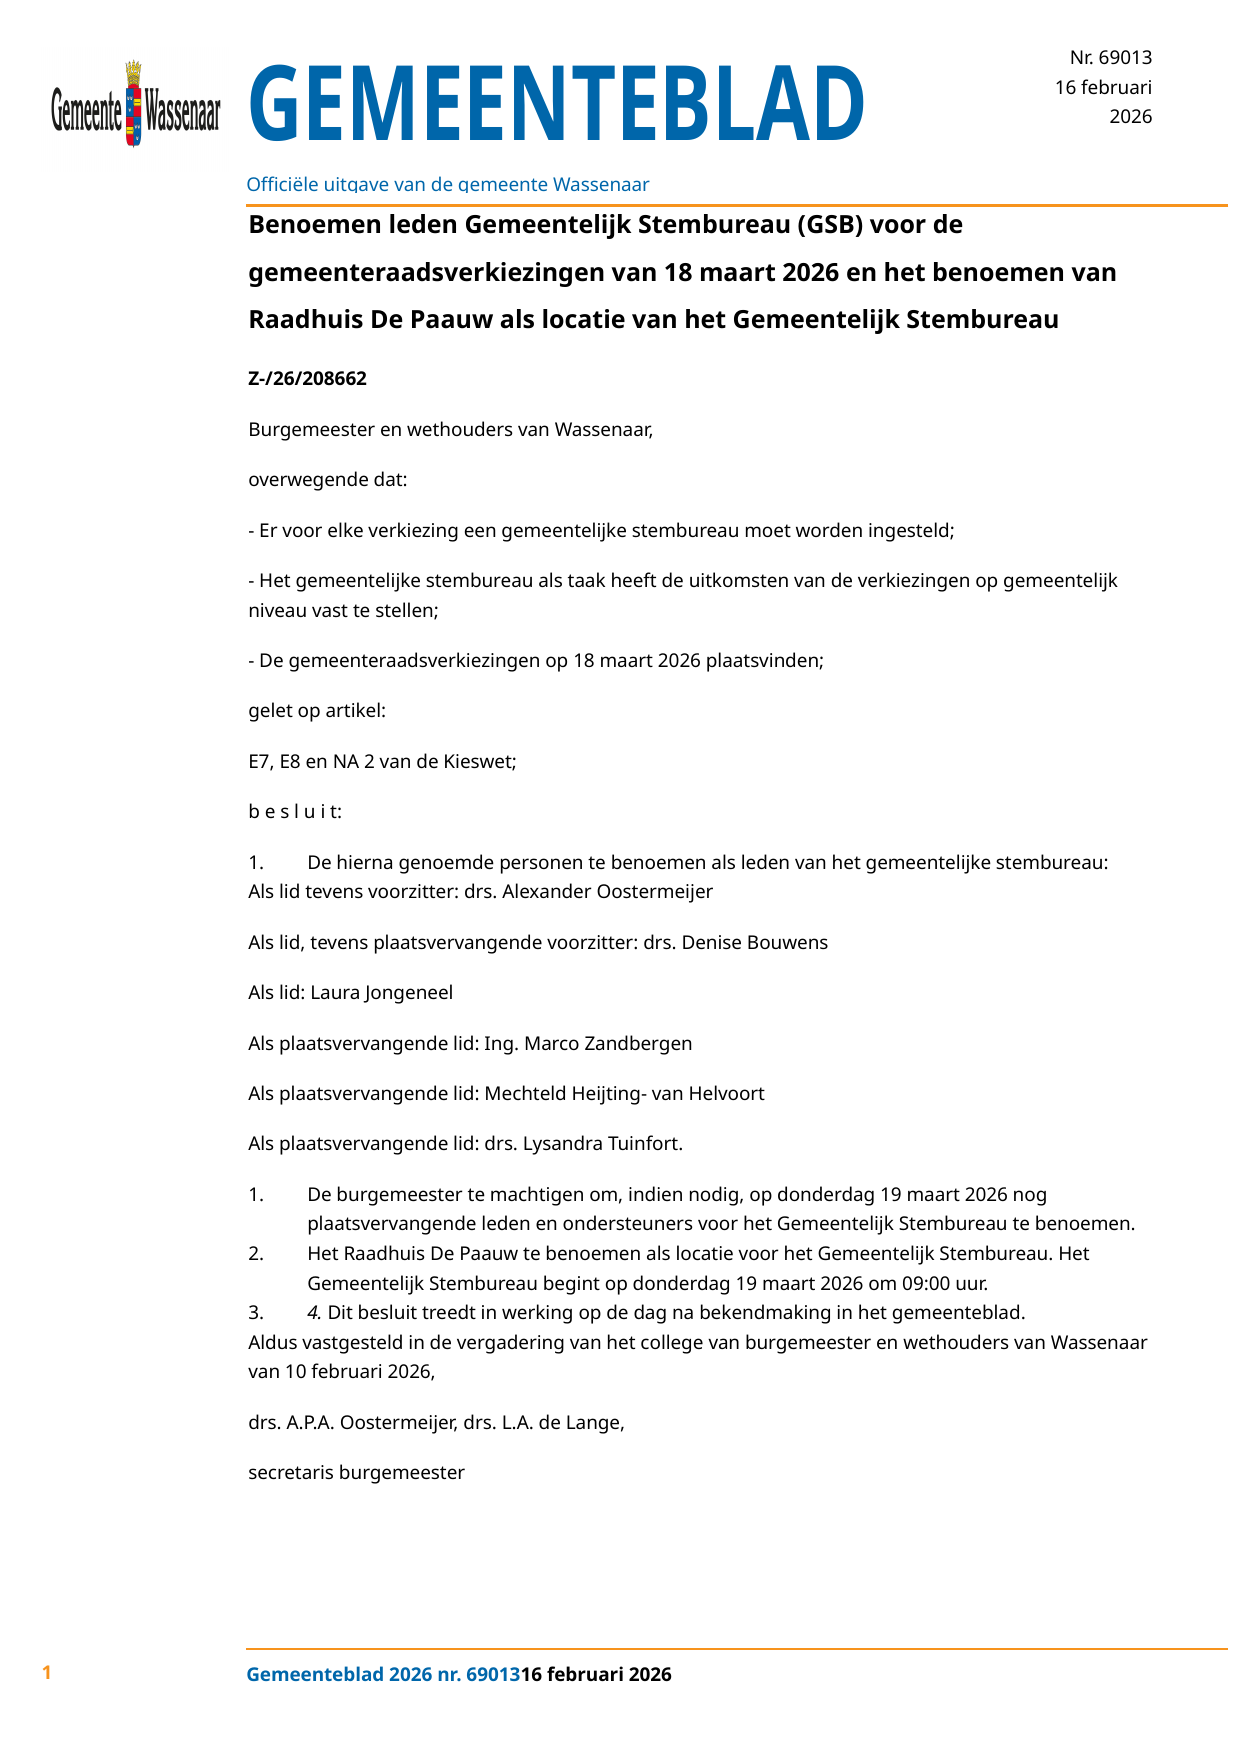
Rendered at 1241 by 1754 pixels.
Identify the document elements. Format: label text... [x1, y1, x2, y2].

text Als plaatsvervangende lid: Ing. Marco Zandbergen [248, 1030, 1152, 1055]
picture [41, 47, 231, 172]
text Burgemeester en wethouders van Wassenaar, [248, 416, 1152, 442]
text overwegende dat: [248, 466, 1152, 492]
text gelet op artikel: [248, 698, 1152, 723]
text b e s l u i t: [248, 798, 1152, 824]
text drs. A.P.A. Oostermeijer, drs. L.A. de Lange, [248, 1409, 1152, 1434]
list De burgemeester te machtigen om, indien nodig, op donderdag 19 maart 2026 nog plaatsvervangende leden en ondersteuners voor het Gemeentelijk Stembureau te benoemen. [248, 1181, 1152, 1236]
text Als lid: Laura Jongeneel [248, 979, 1152, 1005]
text Als plaatsvervangende lid: drs. Lysandra Tuinfort. [248, 1131, 1152, 1156]
list Het Raadhuis De Paauw te benoemen als locatie voor het Gemeentelijk Stembureau. Het Gemeentelijk Stembureau begint op donderdag 19 maart 2026 om 09:00 uur. [248, 1240, 1152, 1295]
text Als plaatsvervangende lid: Mechteld Heijting- van Helvoort [248, 1080, 1152, 1106]
text - Er voor elke verkiezing een gemeentelijke stembureau moet worden ingesteld; [248, 517, 1152, 542]
text Als lid, tevens plaatsvervangende voorzitter: drs. Denise Bouwens [248, 929, 1152, 954]
text E7, E8 en NA 2 van de Kieswet; [248, 748, 1152, 774]
text Aldus vastgesteld in de vergadering van het college van burgemeester en wethouders van Wassenaar van 10 februari 2026, [248, 1329, 1152, 1384]
text - De gemeenteraadsverkiezingen op 18 maart 2026 plaatsvinden; [248, 647, 1152, 673]
text Als lid tevens voorzitter: drs. Alexander Oostermeijer [248, 878, 1152, 904]
text secretaris burgemeester [248, 1459, 1152, 1485]
text Benoemen leden Gemeentelijk Stembureau (GSB) voor de gemeenteraadsverkiezingen van 18 maart 2026 en het benoemen van Raadhuis De Paauw als locatie van het Gemeentelijk Stembureau [248, 207, 1152, 336]
text - Het gemeentelijke stembureau als taak heeft de uitkomsten van de verkiezingen op gemeentelijk niveau vast te stellen; [248, 567, 1152, 622]
text Z-/26/208662 [248, 366, 1152, 391]
list 4. Dit besluit treedt in werking op de dag na bekendmaking in het gemeenteblad. [248, 1299, 1152, 1325]
list De hierna genoemde personen te benoemen als leden van het gemeentelijke stembureau: [248, 849, 1152, 874]
